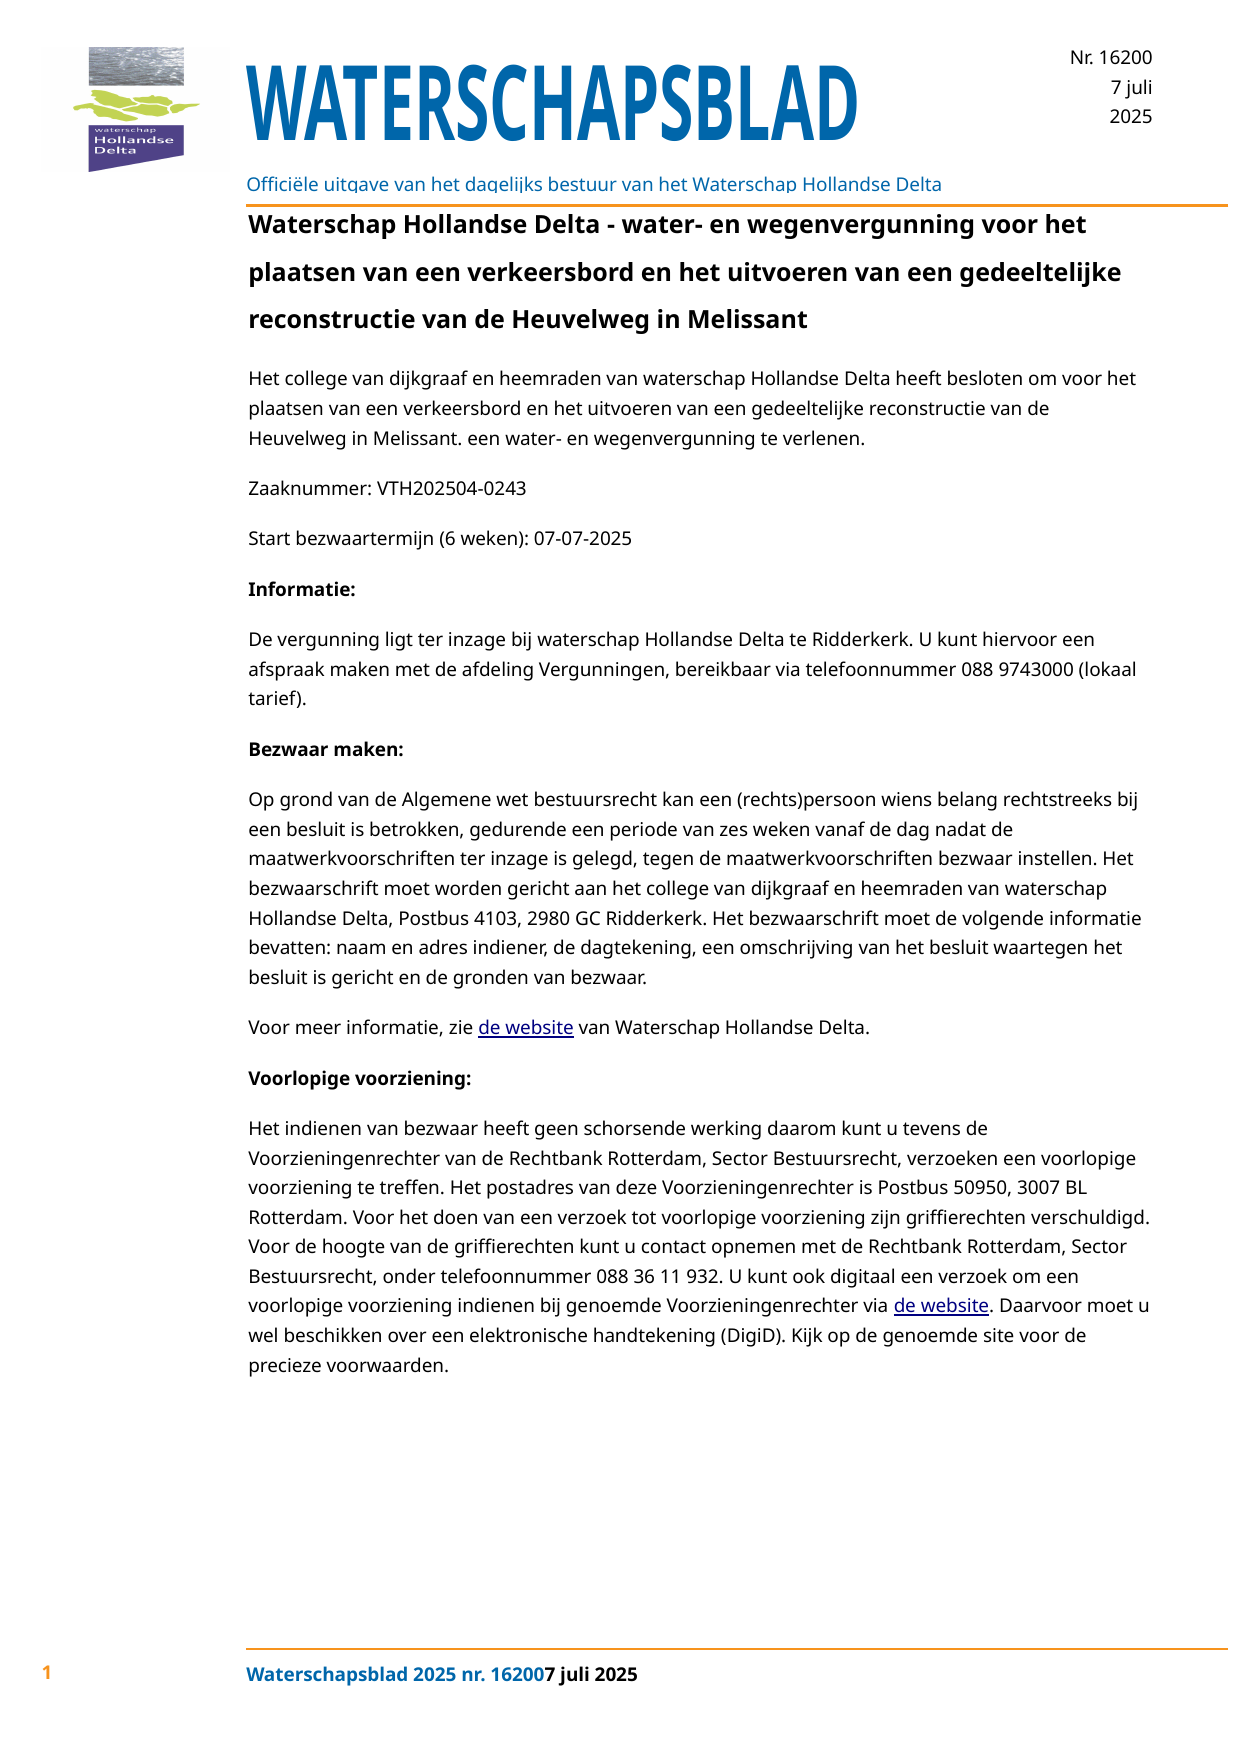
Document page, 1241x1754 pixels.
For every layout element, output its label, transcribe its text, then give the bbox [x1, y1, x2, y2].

text Het indienen van bezwaar heeft geen schorsende werking daarom kunt u tevens de Voorzieningenrechter van de Rechtbank Rotterdam, Sector Bestuursrecht, verzoeken een voorlopige voorziening te treffen. Het postadres van deze Voorzieningenrechter is Postbus 50950, 3007 BL Rotterdam. Voor het doen van een verzoek tot voorlopige voorziening zijn griffierechten verschuldigd. Voor de hoogte van de griffierechten kunt u contact opnemen met de Rechtbank Rotterdam, Sector Bestuursrecht, onder telefoonnummer 088 36 11 932. U kunt ook digitaal een verzoek om een voorlopige voorziening indienen bij genoemde Voorzieningenrechter via de website. Daarvoor moet u wel beschikken over een elektronische handtekening (DigiD). Kijk op de genoemde site voor de precieze voorwaarden. [248, 1115, 1152, 1377]
text Waterschap Hollandse Delta - water- en wegenvergunning voor het plaatsen van een verkeersbord en het uitvoeren van een gedeeltelijke reconstructie van de Heuvelweg in Melissant [248, 207, 1152, 336]
text Voorlopige voorziening: [248, 1065, 1152, 1090]
text Het college van dijkgraaf en heemraden van waterschap Hollandse Delta heeft besloten om voor het plaatsen van een verkeersbord en het uitvoeren van een gedeeltelijke reconstructie van de Heuvelweg in Melissant. een water- en wegenvergunning te verlenen. [248, 366, 1152, 450]
text Bezwaar maken: [248, 736, 1152, 762]
text Informatie: [248, 576, 1152, 602]
text Zaaknummer: VTH202504-0243 [248, 475, 1152, 501]
text De vergunning ligt ter inzage bij waterschap Hollandse Delta te Ridderkerk. U kunt hiervoor een afspraak maken met de afdeling Vergunningen, bereikbaar via telefoonnummer 088 9743000 (lokaal tarief). [248, 626, 1152, 711]
text Start bezwaartermijn (6 weken): 07-07-2025 [248, 526, 1152, 551]
text Op grond van de Algemene wet bestuursrecht kan een (rechts)persoon wiens belang rechtstreeks bij een besluit is betrokken, gedurende een periode van zes weken vanaf de dag nadat de maatwerkvoorschriften ter inzage is gelegd, tegen de maatwerkvoorschriften bezwaar instellen. Het bezwaarschrift moet worden gericht aan het college van dijkgraaf en heemraden van waterschap Hollandse Delta, Postbus 4103, 2980 GC Ridderkerk. Het bezwaarschrift moet de volgende informatie bevatten: naam en adres indiener, de dagtekening, een omschrijving van het besluit waartegen het besluit is gericht en de gronden van bezwaar. [248, 786, 1152, 989]
text Voor meer informatie, zie de website van Waterschap Hollandse Delta. [248, 1014, 1152, 1040]
picture [41, 47, 231, 172]
